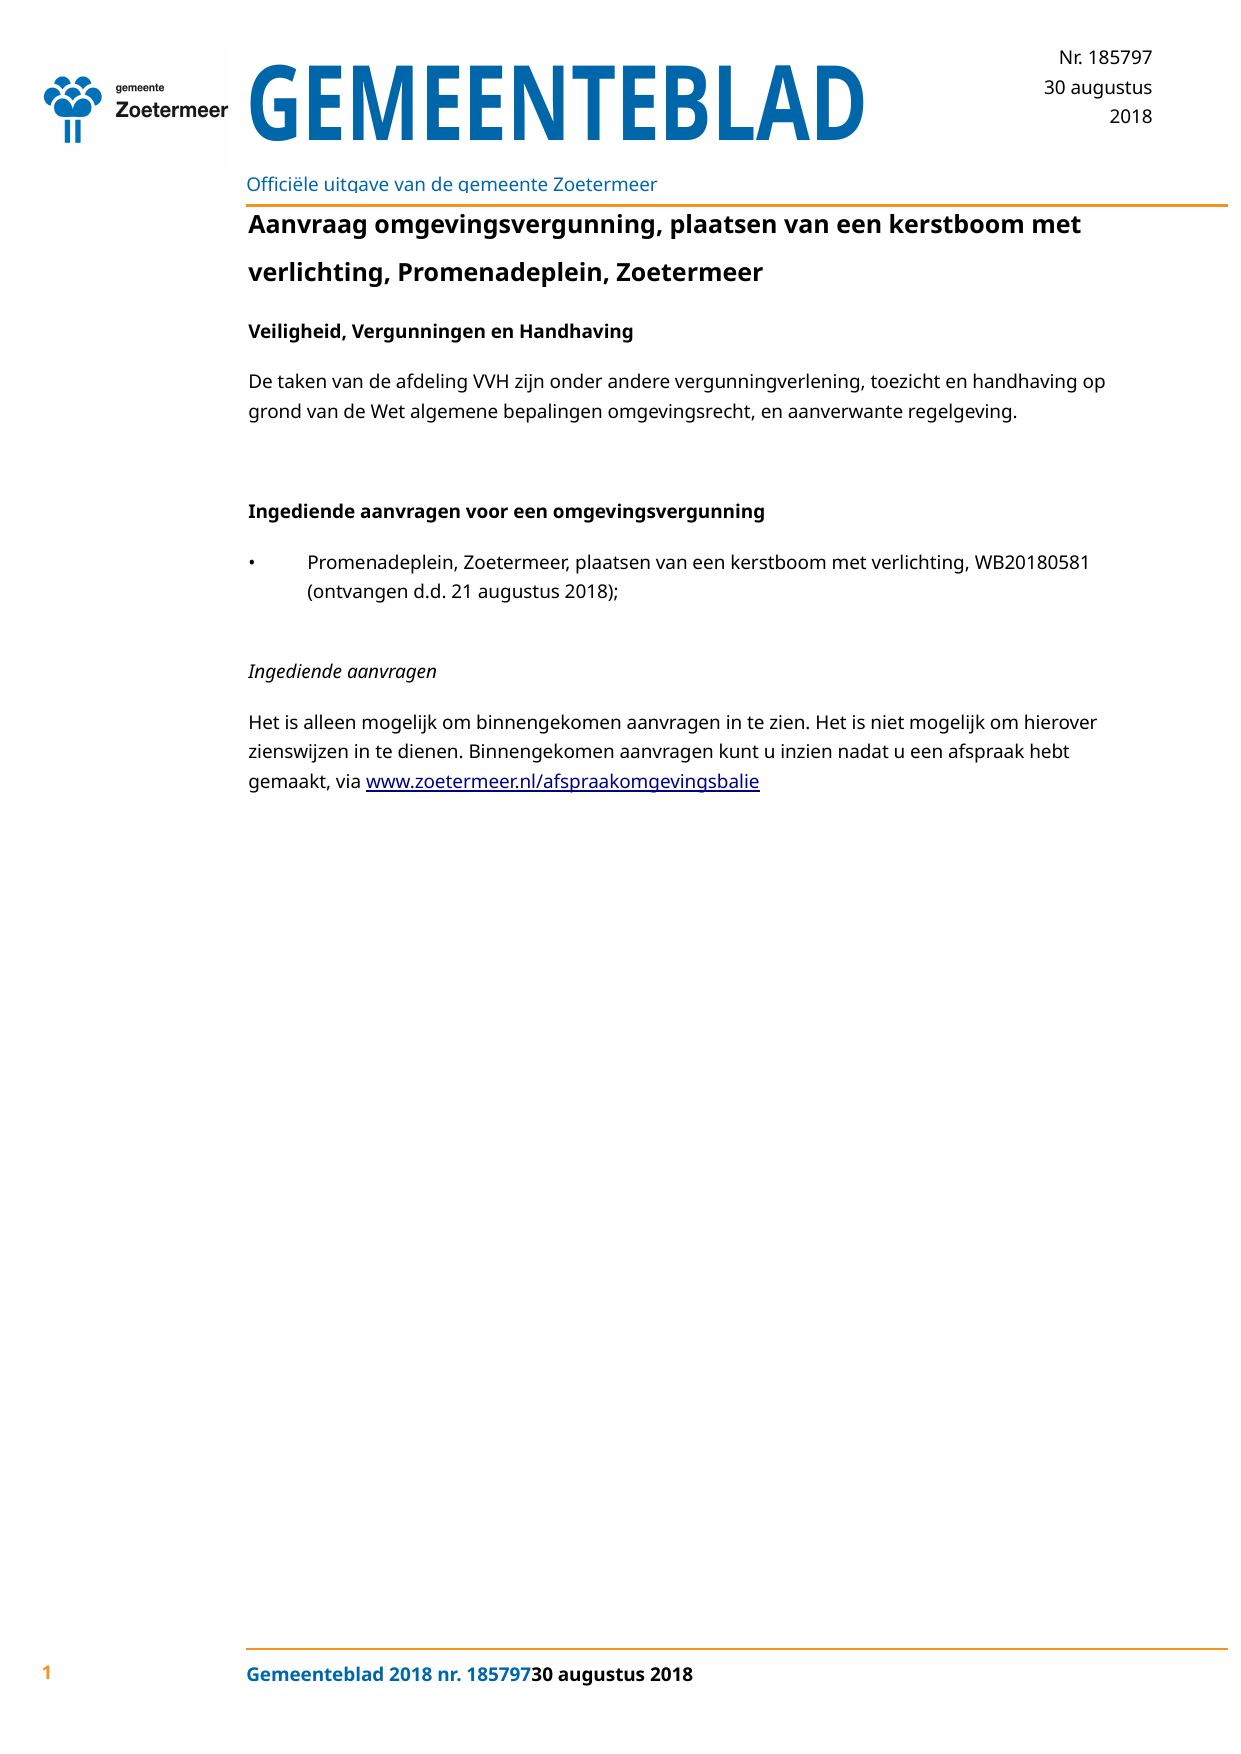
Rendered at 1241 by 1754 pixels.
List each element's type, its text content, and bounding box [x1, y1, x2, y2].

text Het is alleen mogelijk om binnengekomen aanvragen in te zien. Het is niet mogelijk om hierover zienswijzen in te dienen. Binnengekomen aanvragen kunt u inzien nadat u een afspraak hebt gemaakt, via www.zoetermeer.nl/afspraakomgevingsbalie [248, 709, 1152, 794]
picture [41, 47, 231, 172]
text Ingediende aanvragen voor een omgevingsvergunning [248, 499, 1152, 524]
text Veiligheid, Vergunningen en Handhaving [248, 318, 1152, 344]
text De taken van de afdeling VVH zijn onder andere vergunningverlening, toezicht en handhaving op grond van de Wet algemene bepalingen omgevingsrecht, en aanverwante regelgeving. [248, 368, 1152, 424]
list Promenadeplein, Zoetermeer, plaatsen van een kerstboom met verlichting, WB20180581 (ontvangen d.d. 21 augustus 2018); [248, 549, 1152, 604]
text Aanvraag omgevingsvergunning, plaatsen van een kerstboom met verlichting, Promenadeplein, Zoetermeer [248, 207, 1152, 288]
text Ingediende aanvragen [248, 659, 1152, 684]
